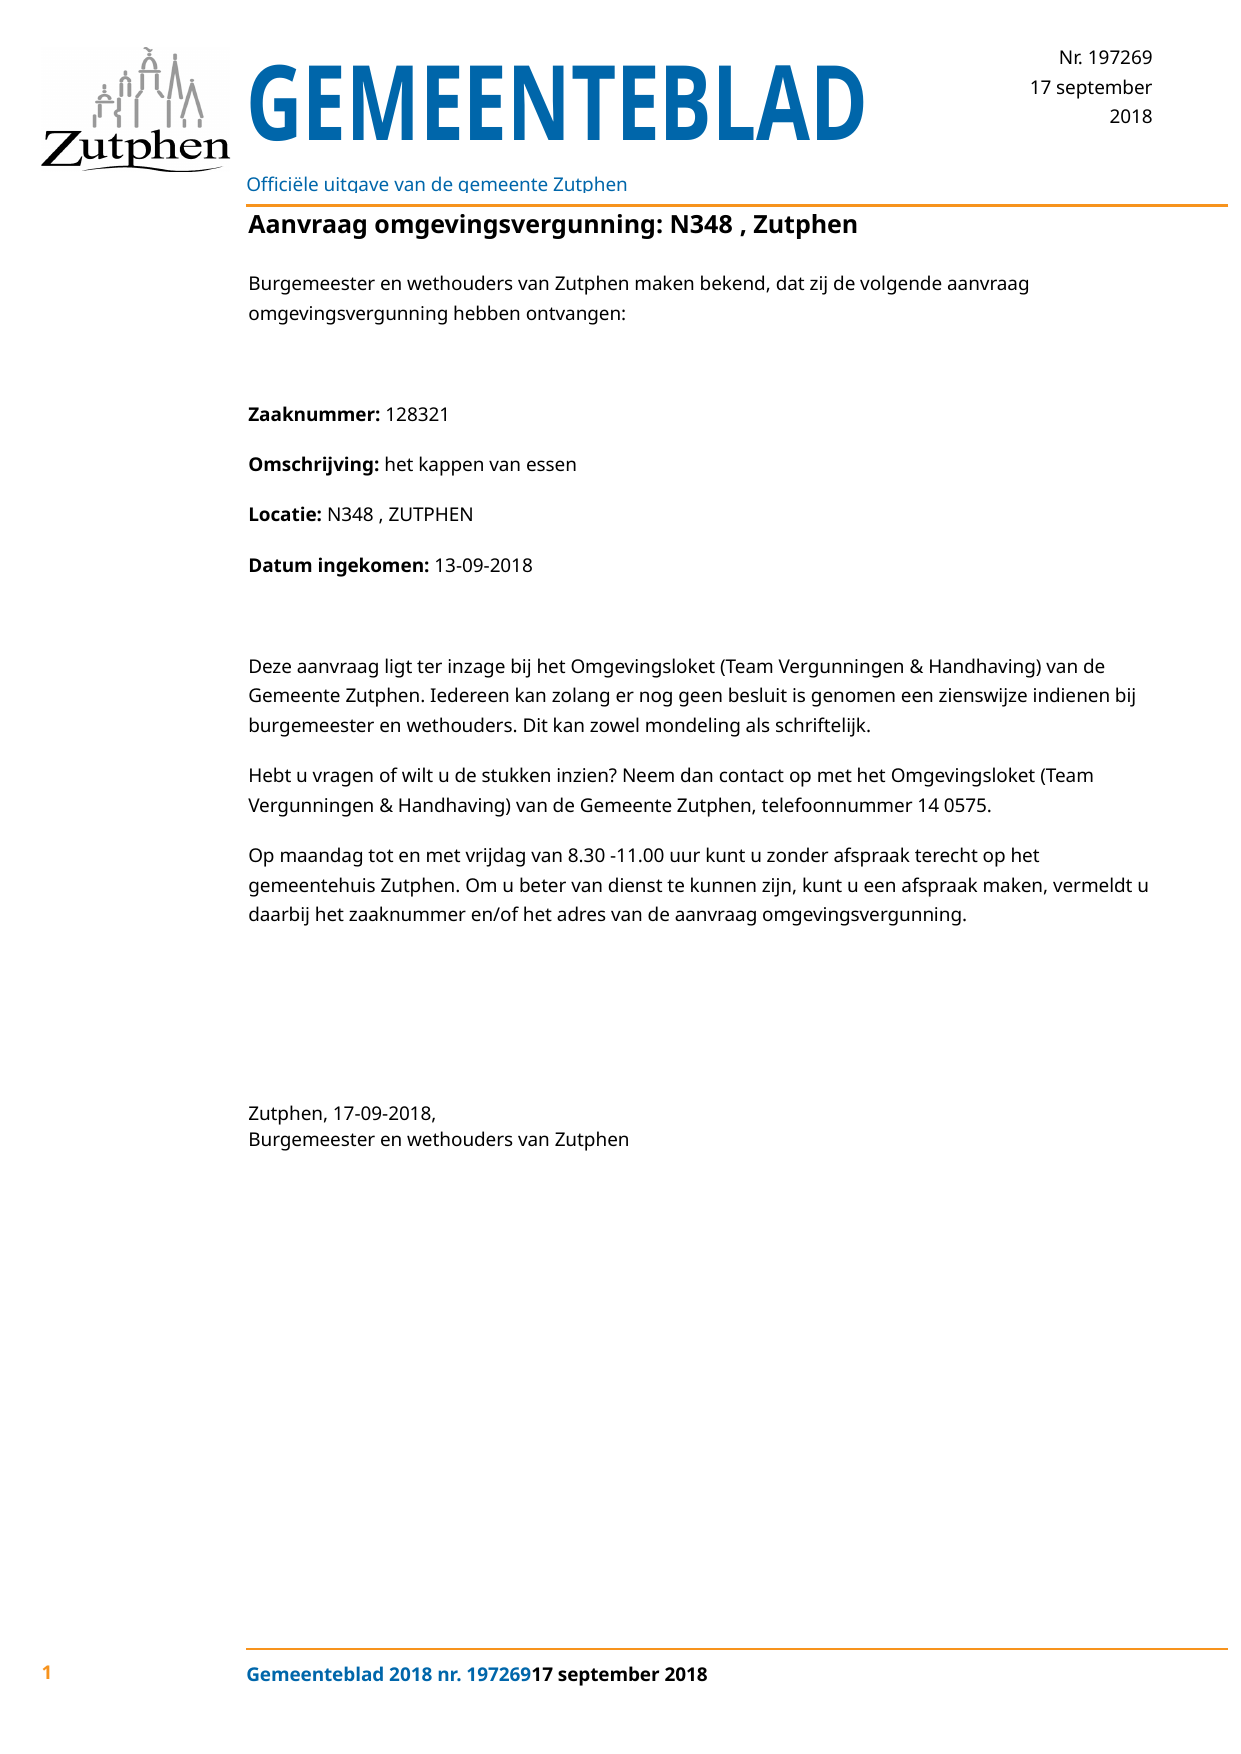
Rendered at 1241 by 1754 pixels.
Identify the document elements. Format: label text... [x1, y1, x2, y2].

text Deze aanvraag ligt ter inzage bij het Omgevingsloket (Team Vergunningen & Handhaving) van de Gemeente Zutphen. Iedereen kan zolang er nog geen besluit is genomen een zienswijze indienen bij burgemeester en wethouders. Dit kan zowel mondeling als schriftelijk. [248, 653, 1152, 738]
text Locatie: N348 , ZUTPHEN [248, 502, 1152, 527]
text Hebt u vragen of wilt u de stukken inzien? Neem dan contact op met het Omgevingsloket (Team Vergunningen & Handhaving) van de Gemeente Zutphen, telefoonnummer 14 0575. [248, 762, 1152, 818]
picture [41, 47, 231, 172]
text Burgemeester en wethouders van Zutphen maken bekend, dat zij de volgende aanvraag omgevingsvergunning hebben ontvangen: [248, 270, 1152, 326]
text Aanvraag omgevingsvergunning: N348 , Zutphen [248, 207, 1152, 241]
text Burgemeester en wethouders van Zutphen [248, 1126, 1152, 1152]
text Op maandag tot en met vrijdag van 8.30 -11.00 uur kunt u zonder afspraak terecht op het gemeentehuis Zutphen. Om u beter van dienst te kunnen zijn, kunt u een afspraak maken, vermeldt u daarbij het zaaknummer en/of het adres van de aanvraag omgevingsvergunning. [248, 842, 1152, 927]
text Zutphen, 17-09-2018, [248, 1101, 1152, 1126]
text Zaaknummer: 128321 [248, 401, 1152, 426]
text Datum ingekomen: 13-09-2018 [248, 552, 1152, 578]
text Omschrijving: het kappen van essen [248, 451, 1152, 477]
